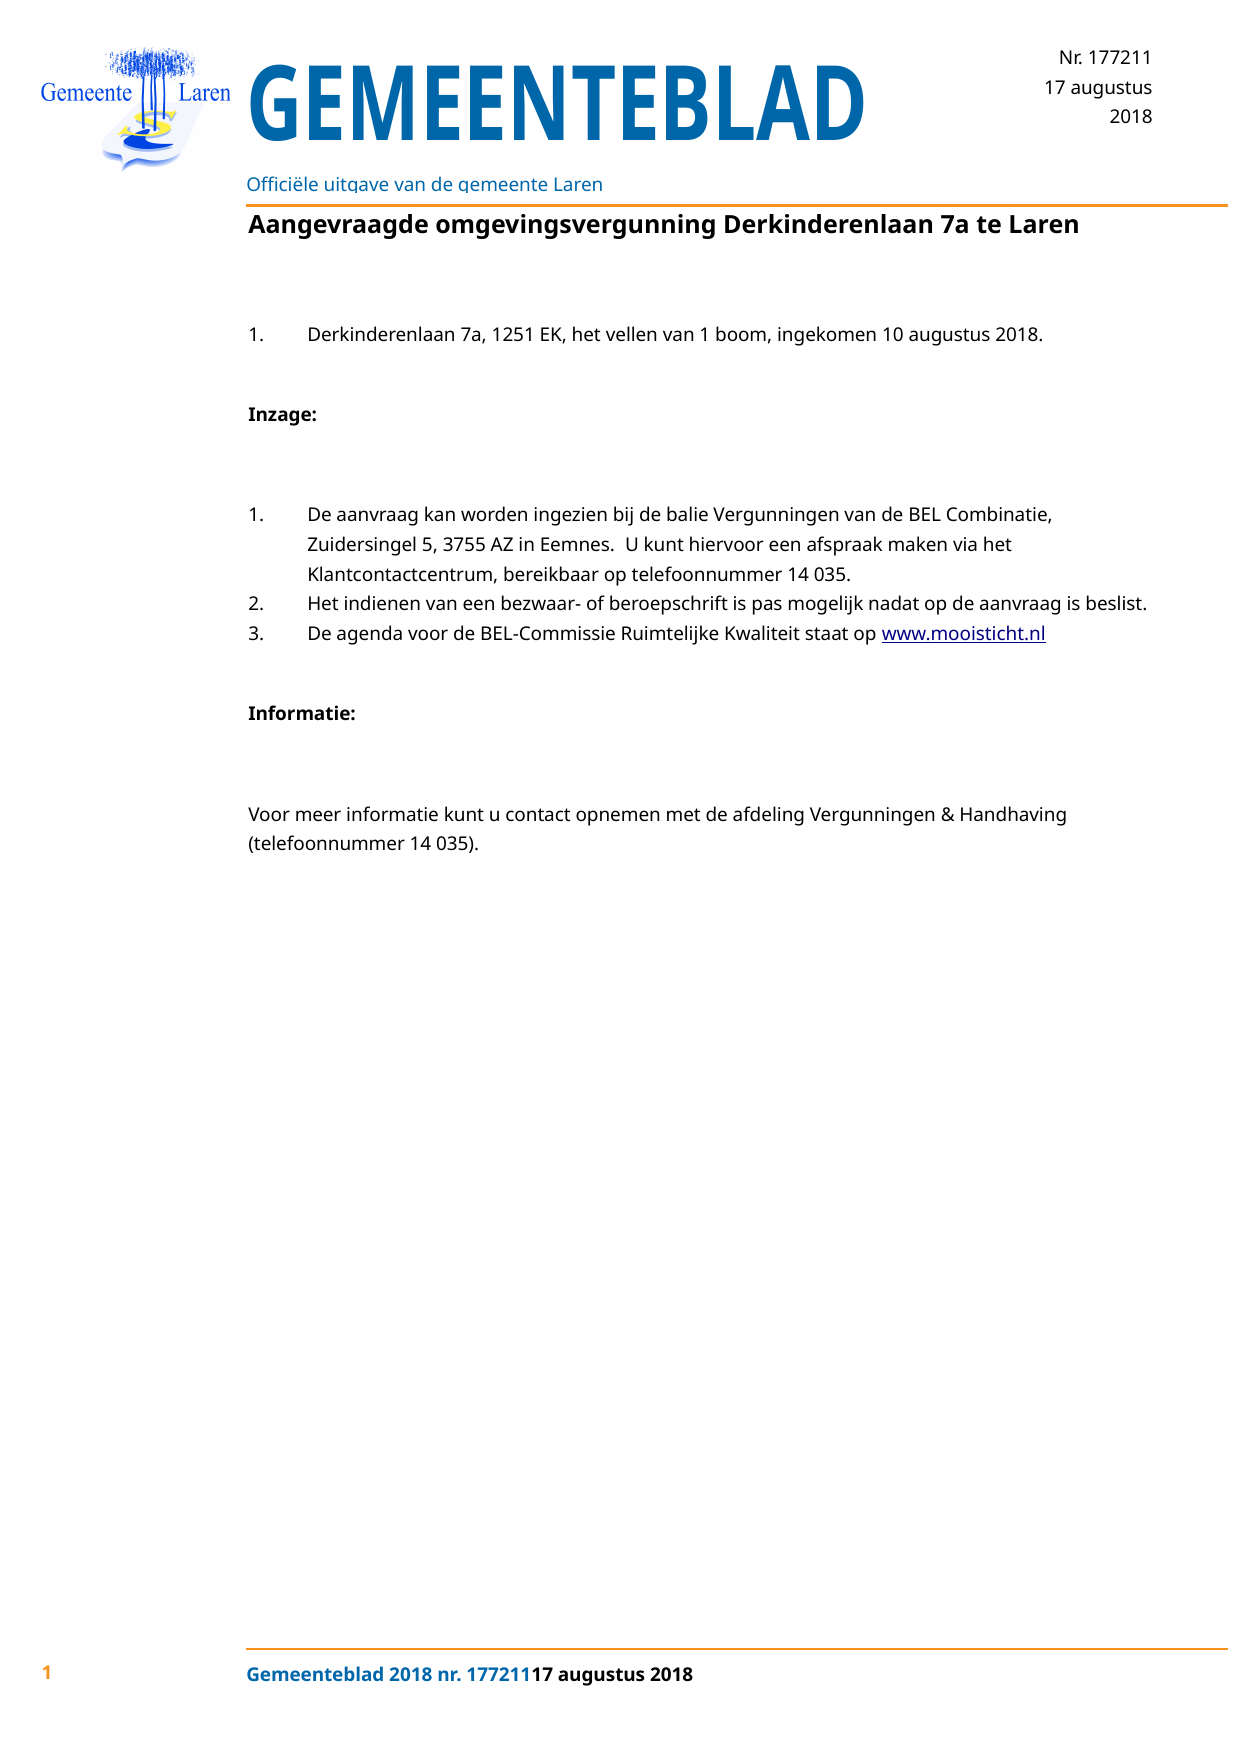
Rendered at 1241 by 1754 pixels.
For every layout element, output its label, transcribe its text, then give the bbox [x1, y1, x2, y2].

text Voor meer informatie kunt u contact opnemen met de afdeling Vergunningen & Handhaving (telefoonnummer 14 035). [248, 801, 1152, 856]
text Aangevraagde omgevingsvergunning Derkinderenlaan 7a te Laren [248, 207, 1152, 241]
picture [41, 47, 231, 172]
text Informatie: [248, 700, 1152, 726]
list Derkinderenlaan 7a, 1251 EK, het vellen van 1 boom, ingekomen 10 augustus 2018. [248, 321, 1152, 346]
text Inzage: [248, 401, 1152, 426]
list Het indienen van een bezwaar- of beroepschrift is pas mogelijk nadat op de aanvraag is beslist. [248, 590, 1152, 616]
list De agenda voor de BEL-Commissie Ruimtelijke Kwaliteit staat op www.mooisticht.nl [248, 620, 1152, 646]
list De aanvraag kan worden ingezien bij de balie Vergunningen van de BEL Combinatie, Zuidersingel 5, 3755 AZ in Eemnes. U kunt hiervoor een afspraak maken via het Klantcontactcentrum, bereikbaar op telefoonnummer 14 035. [248, 502, 1152, 586]
